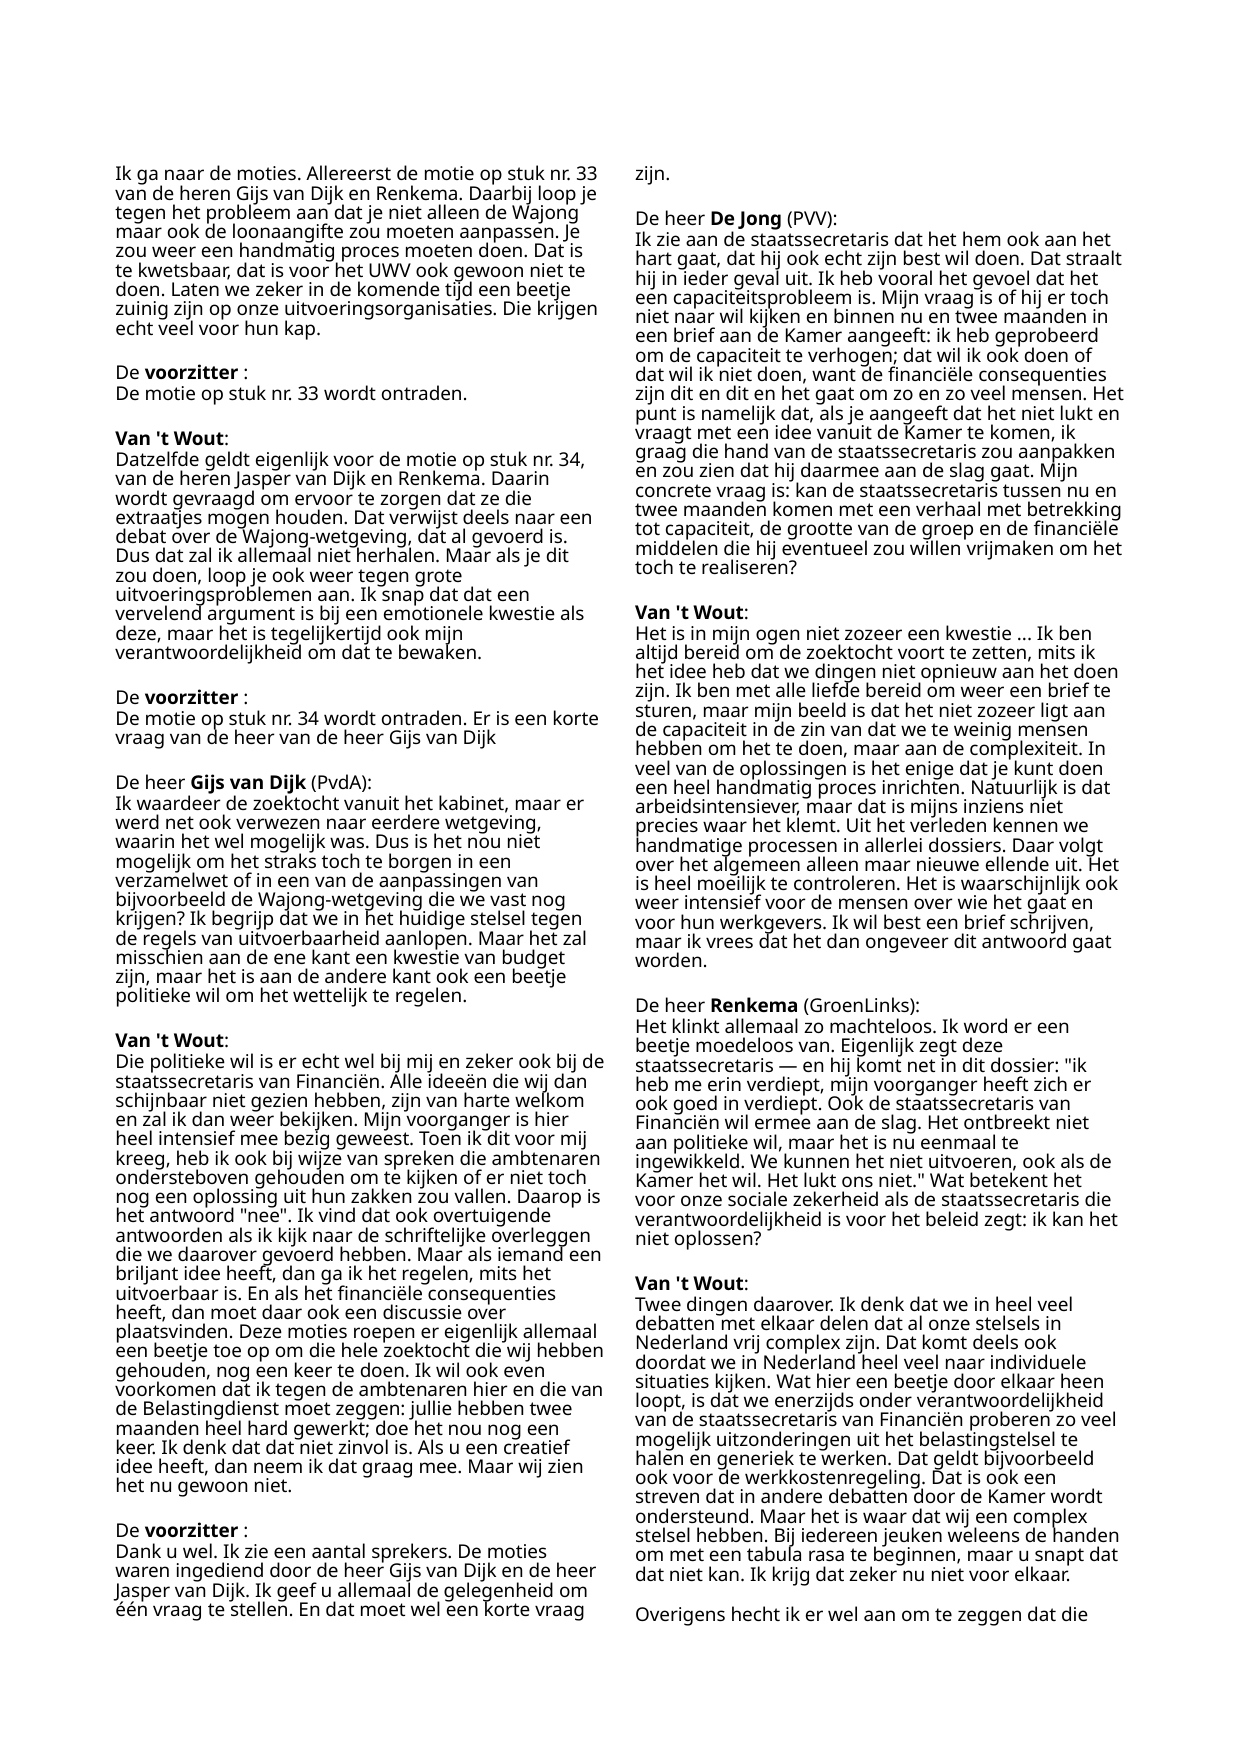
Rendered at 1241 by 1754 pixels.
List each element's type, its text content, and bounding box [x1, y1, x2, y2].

text Twee dingen daarover. Ik denk dat we in heel veel debatten met elkaar delen dat al onze stelsels in Nederland vrij complex zijn. Dat komt deels ook doordat we in Nederland heel veel naar individuele situaties kijken. Wat hier een beetje door elkaar heen loopt, is dat we enerzijds onder verantwoordelijkheid van de staatssecretaris van Financiën proberen zo veel mogelijk uitzonderingen uit het belastingstelsel te halen en generiek te werken. Dat geldt bijvoorbeeld ook voor de werkkostenregeling. Dat is ook een streven dat in andere debatten door de Kamer wordt ondersteund. Maar het is waar dat wij een complex stelsel hebben. Bij iedereen jeuken weleens de handen om met een tabula rasa te beginnen, maar u snapt dat dat niet kan. Ik krijg dat zeker nu niet voor elkaar. [635, 1296, 1125, 1585]
text Het is in mijn ogen niet zozeer een kwestie ... Ik ben altijd bereid om de zoektocht voort te zetten, mits ik het idee heb dat we dingen niet opnieuw aan het doen zijn. Ik ben met alle liefde bereid om weer een brief te sturen, maar mijn beeld is dat het niet zozeer ligt aan de capaciteit in de zin van dat we te weinig mensen hebben om het te doen, maar aan de complexiteit. In veel van de oplossingen is het enige dat je kunt doen een heel handmatig proces inrichten. Natuurlijk is dat arbeidsintensiever, maar dat is mijns inziens niet precies waar het klemt. Uit het verleden kennen we handmatige processen in allerlei dossiers. Daar volgt over het algemeen alleen maar nieuwe ellende uit. Het is heel moeilijk te controleren. Het is waarschijnlijk ook weer intensief voor de mensen over wie het gaat en voor hun werkgevers. Ik wil best een brief schrijven, maar ik vrees dat het dan ongeveer dit antwoord gaat worden. [635, 624, 1125, 971]
text zijn. [635, 165, 1125, 184]
text De voorzitter : [115, 1517, 605, 1543]
text De heer Renkema (GroenLinks): [635, 992, 1125, 1018]
text Van 't Wout: [635, 599, 1125, 624]
text Van 't Wout: [635, 1270, 1125, 1296]
text Het klinkt allemaal zo machteloos. Ik word er een beetje moedeloos van. Eigenlijk zegt deze staatssecretaris — en hij komt net in dit dossier: "ik heb me erin verdiept, mijn voorganger heeft zich er ook goed in verdiept. Ook de staatssecretaris van Financiën wil ermee aan de slag. Het ontbreekt niet aan politieke wil, maar het is nu eenmaal te ingewikkeld. We kunnen het niet uitvoeren, ook als de Kamer het wil. Het lukt ons niet." Wat betekent het voor onze sociale zekerheid als de staatssecretaris die verantwoordelijkheid is voor het beleid zegt: ik kan het niet oplossen? [635, 1018, 1125, 1249]
text Datzelfde geldt eigenlijk voor de motie op stuk nr. 34, van de heren Jasper van Dijk en Renkema. Daarin wordt gevraagd om ervoor te zorgen dat ze die extraatjes mogen houden. Dat verwijst deels naar een debat over de Wajong-wetgeving, dat al gevoerd is. Dus dat zal ik allemaal niet herhalen. Maar als je dit zou doen, loop je ook weer tegen grote uitvoeringsproblemen aan. Ik snap dat dat een vervelend argument is bij een emotionele kwestie als deze, maar het is tegelijkertijd ook mijn verantwoordelijkheid om dat te bewaken. [115, 451, 605, 663]
text Ik zie aan de staatssecretaris dat het hem ook aan het hart gaat, dat hij ook echt zijn best wil doen. Dat straalt hij in ieder geval uit. Ik heb vooral het gevoel dat het een capaciteitsprobleem is. Mijn vraag is of hij er toch niet naar wil kijken en binnen nu en twee maanden in een brief aan de Kamer aangeeft: ik heb geprobeerd om de capaciteit te verhogen; dat wil ik ook doen of dat wil ik niet doen, want de financiële consequenties zijn dit en dit en het gaat om zo en zo veel mensen. Het punt is namelijk dat, als je aangeeft dat het niet lukt en vraagt met een idee vanuit de Kamer te komen, ik graag die hand van de staatssecretaris zou aanpakken en zou zien dat hij daarmee aan de slag gaat. Mijn concrete vraag is: kan de staatssecretaris tussen nu en twee maanden komen met een verhaal met betrekking tot capaciteit, de grootte van de groep en de financiële middelen die hij eventueel zou willen vrijmaken om het toch te realiseren? [635, 231, 1125, 578]
text De motie op stuk nr. 34 wordt ontraden. Er is een korte vraag van de heer van de heer Gijs van Dijk [115, 710, 605, 748]
text Ik ga naar de moties. Allereerst de motie op stuk nr. 33 van de heren Gijs van Dijk en Renkema. Daarbij loop je tegen het probleem aan dat je niet alleen de Wajong maar ook de loonaangifte zou moeten aanpassen. Je zou weer een handmatig proces moeten doen. Dat is te kwetsbaar, dat is voor het UWV ook gewoon niet te doen. Laten we zeker in de komende tijd een beetje zuinig zijn op onze uitvoeringsorganisaties. Die krijgen echt veel voor hun kap. [115, 165, 605, 339]
text Dank u wel. Ik zie een aantal sprekers. De moties waren ingediend door de heer Gijs van Dijk en de heer Jasper van Dijk. Ik geef u allemaal de gelegenheid om één vraag te stellen. En dat moet wel een korte vraag [115, 1543, 605, 1620]
text Overigens hecht ik er wel aan om te zeggen dat die [635, 1606, 1125, 1625]
text De heer Gijs van Dijk (PvdA): [115, 769, 605, 795]
text Die politieke wil is er echt wel bij mij en zeker ook bij de staatssecretaris van Financiën. Alle ideeën die wij dan schijnbaar niet gezien hebben, zijn van harte welkom en zal ik dan weer bekijken. Mijn voorganger is hier heel intensief mee bezig geweest. Toen ik dit voor mij kreeg, heb ik ook bij wijze van spreken die ambtenaren ondersteboven gehouden om te kijken of er niet toch nog een oplossing uit hun zakken zou vallen. Daarop is het antwoord "nee". Ik vind dat ook overtuigende antwoorden als ik kijk naar de schriftelijke overleggen die we daarover gevoerd hebben. Maar als iemand een briljant idee heeft, dan ga ik het regelen, mits het uitvoerbaar is. En als het financiële consequenties heeft, dan moet daar ook een discussie over plaatsvinden. Deze moties roepen er eigenlijk allemaal een beetje toe op om die hele zoektocht die wij hebben gehouden, nog een keer te doen. Ik wil ook even voorkomen dat ik tegen de ambtenaren hier en die van de Belastingdienst moet zeggen: jullie hebben twee maanden heel hard gewerkt; doe het nou nog een keer. Ik denk dat dat niet zinvol is. Als u een creatief idee heeft, dan neem ik dat graag mee. Maar wij zien het nu gewoon niet. [115, 1053, 605, 1497]
text De voorzitter : [115, 359, 605, 385]
text Van 't Wout: [115, 1028, 605, 1053]
text De voorzitter : [115, 684, 605, 710]
text De heer De Jong (PVV): [635, 205, 1125, 231]
text De motie op stuk nr. 33 wordt ontraden. [115, 385, 605, 404]
text Ik waardeer de zoektocht vanuit het kabinet, maar er werd net ook verwezen naar eerdere wetgeving, waarin het wel mogelijk was. Dus is het nou niet mogelijk om het straks toch te borgen in een verzamelwet of in een van de aanpassingen van bijvoorbeeld de Wajong-wetgeving die we vast nog krijgen? Ik begrijp dat we in het huidige stelsel tegen de regels van uitvoerbaarheid aanlopen. Maar het zal misschien aan de ene kant een kwestie van budget zijn, maar het is aan de andere kant ook een beetje politieke wil om het wettelijk te regelen. [115, 795, 605, 1007]
text Van 't Wout: [115, 425, 605, 451]
